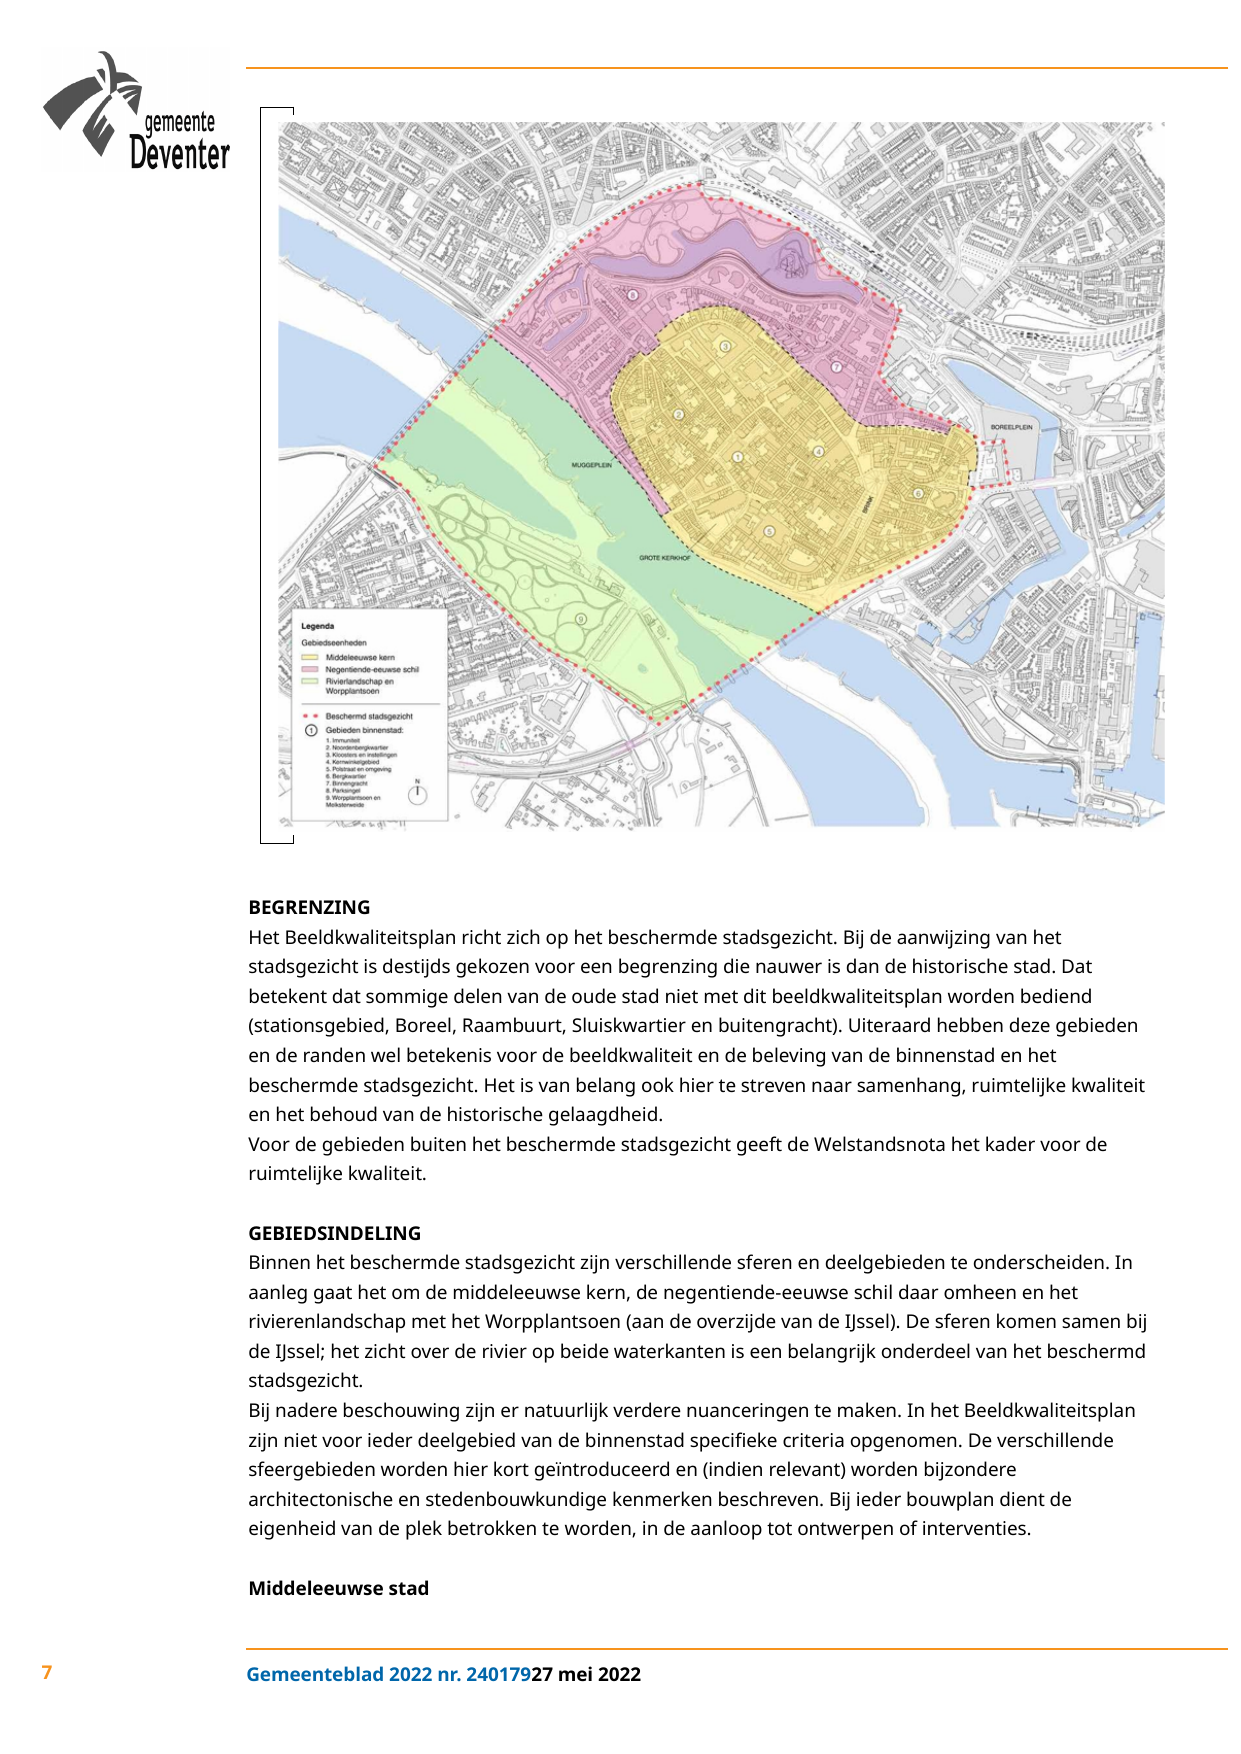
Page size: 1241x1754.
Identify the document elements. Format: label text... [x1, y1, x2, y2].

picture [268, 115, 1173, 835]
text Voor de gebieden buiten het beschermde stadsgezicht geeft de Welstandsnota het kader voor de ruimtelijke kwaliteit. [248, 1131, 1152, 1186]
text GEBIEDSINDELING [248, 1220, 1152, 1245]
text Binnen het beschermde stadsgezicht zijn verschillende sferen en deelgebieden te onderscheiden. In aanleg gaat het om de middeleeuwse kern, de negentiende-eeuwse schil daar omheen en het rivierenlandschap met het Worpplantsoen (aan de overzijde van de IJssel). De sferen komen samen bij de IJssel; het zicht over de rivier op beide waterkanten is een belangrijk onderdeel van het beschermd stadsgezicht. [248, 1249, 1152, 1393]
picture [41, 47, 231, 172]
text BEGRENZING [248, 894, 1152, 920]
text Het Beeldkwaliteitsplan richt zich op het beschermde stadsgezicht. Bij de aanwijzing van het stadsgezicht is destijds gekozen voor een begrenzing die nauwer is dan de historische stad. Dat betekent dat sommige delen van de oude stad niet met dit beeldkwaliteitsplan worden bediend (stationsgebied, Boreel, Raambuurt, Sluiskwartier en buitengracht). Uiteraard hebben deze gebieden en de randen wel betekenis voor de beeldkwaliteit en de beleving van de binnenstad en het beschermde stadsgezicht. Het is van belang ook hier te streven naar samenhang, ruimtelijke kwaliteit en het behoud van de historische gelaagdheid. [248, 924, 1152, 1127]
text Bij nadere beschouwing zijn er natuurlijk verdere nuanceringen te maken. In het Beeldkwaliteitsplan zijn niet voor ieder deelgebied van de binnenstad specifieke criteria opgenomen. De verschillende sfeergebieden worden hier kort geïntroduceerd en (indien relevant) worden bijzondere architectonische en stedenbouwkundige kenmerken beschreven. Bij ieder bouwplan dient de eigenheid van de plek betrokken te worden, in de aanloop tot ontwerpen of interventies. [248, 1397, 1152, 1541]
text Middeleeuwse stad [248, 1575, 1152, 1600]
